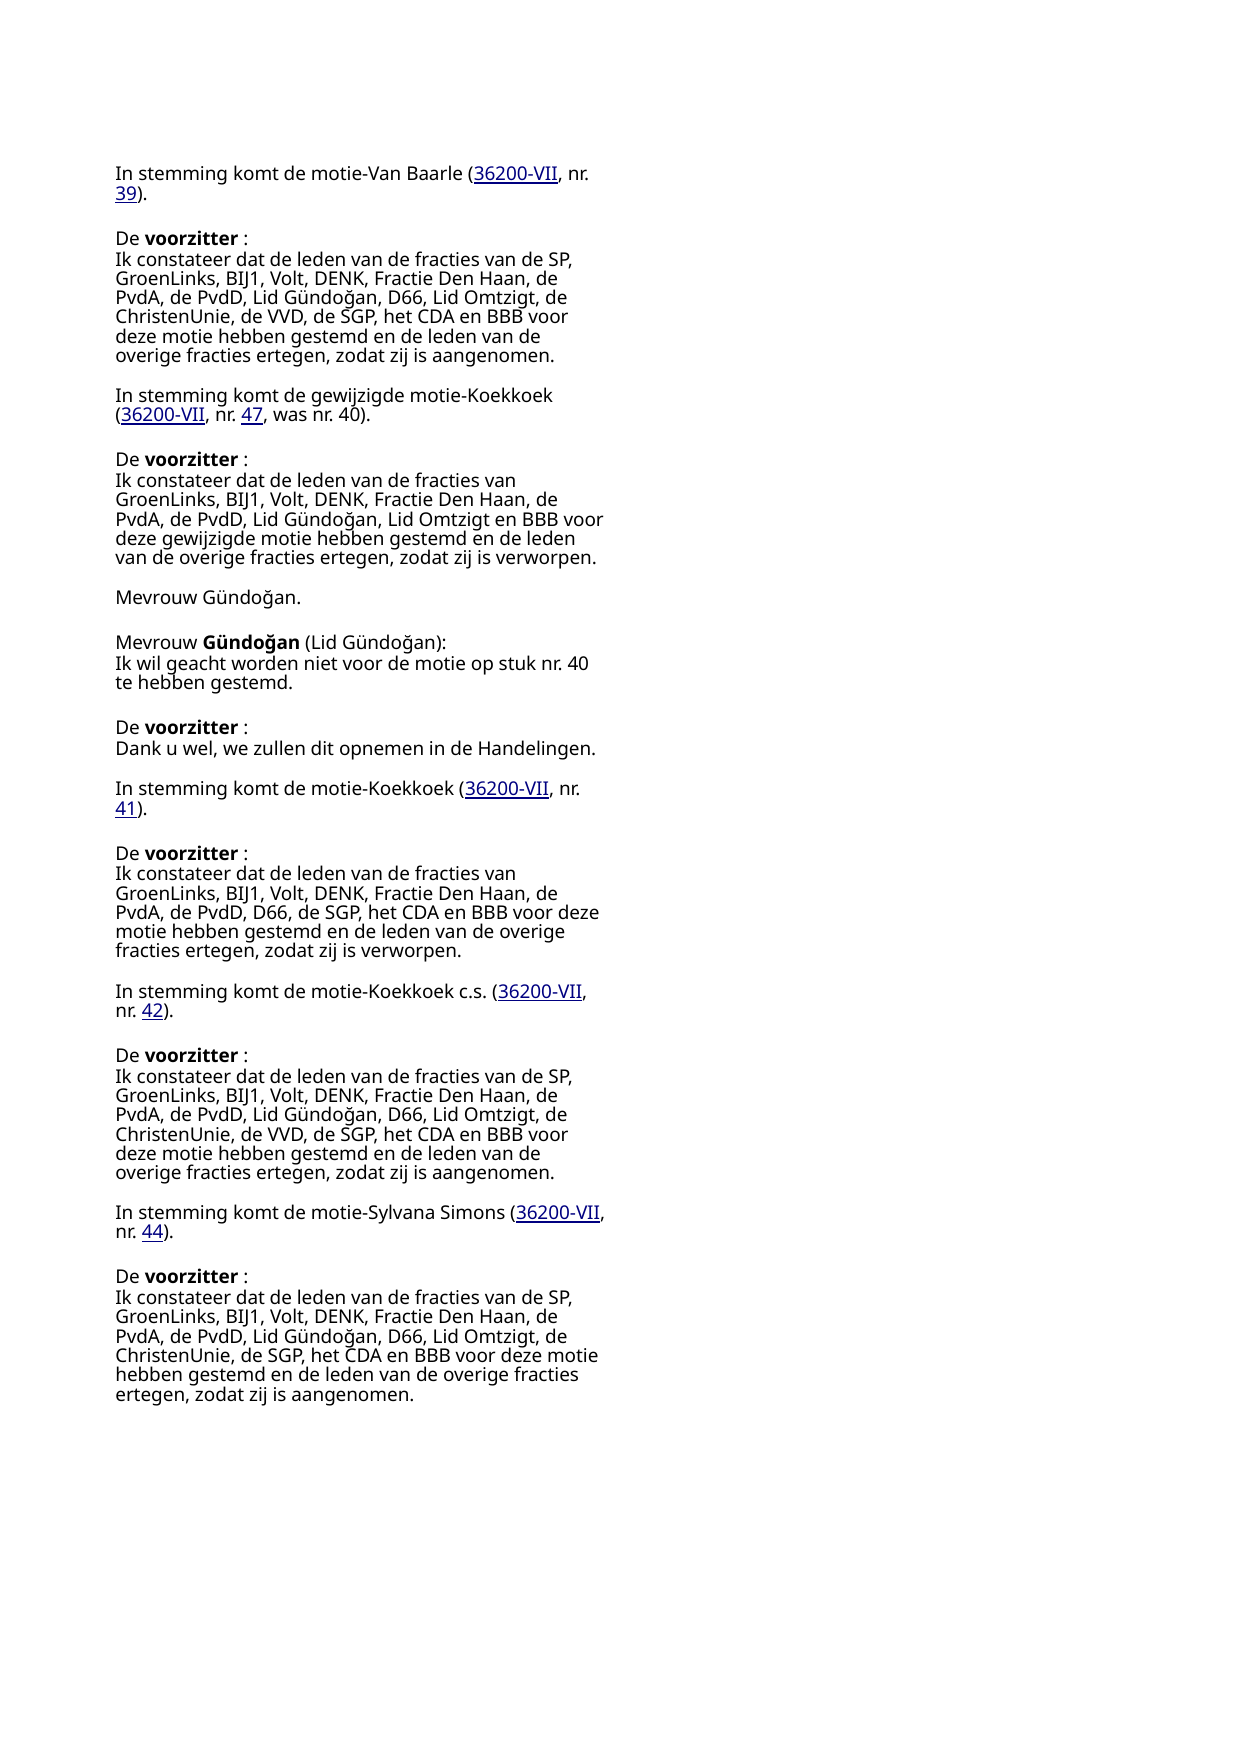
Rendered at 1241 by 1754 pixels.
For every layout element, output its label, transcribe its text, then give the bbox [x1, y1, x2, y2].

text De voorzitter : [115, 714, 605, 740]
text De voorzitter : [115, 446, 605, 472]
text Ik constateer dat de leden van de fracties van de SP, GroenLinks, BIJ1, Volt, DENK, Fractie Den Haan, de PvdA, de PvdD, Lid Gündoğan, D66, Lid Omtzigt, de ChristenUnie, de VVD, de SGP, het CDA en BBB voor deze motie hebben gestemd en de leden van de overige fracties ertegen, zodat zij is aangenomen. [115, 1068, 605, 1183]
text In stemming komt de motie-Koekkoek (36200-VII, nr. 41). [115, 780, 605, 819]
text In stemming komt de gewijzigde motie-Koekkoek (36200-VII, nr. 47, was nr. 40). [115, 387, 605, 426]
text Ik constateer dat de leden van de fracties van de SP, GroenLinks, BIJ1, Volt, DENK, Fractie Den Haan, de PvdA, de PvdD, Lid Gündoğan, D66, Lid Omtzigt, de ChristenUnie, de VVD, de SGP, het CDA en BBB voor deze motie hebben gestemd en de leden van de overige fracties ertegen, zodat zij is aangenomen. [115, 251, 605, 366]
text De voorzitter : [115, 1263, 605, 1289]
text De voorzitter : [115, 1042, 605, 1068]
text De voorzitter : [115, 840, 605, 865]
text In stemming komt de motie-Van Baarle (36200-VII, nr. 39). [115, 165, 605, 204]
text De voorzitter : [115, 225, 605, 251]
text Ik constateer dat de leden van de fracties van de SP, GroenLinks, BIJ1, Volt, DENK, Fractie Den Haan, de PvdA, de PvdD, Lid Gündoğan, D66, Lid Omtzigt, de ChristenUnie, de SGP, het CDA en BBB voor deze motie hebben gestemd en de leden van de overige fracties ertegen, zodat zij is aangenomen. [115, 1289, 605, 1405]
text In stemming komt de motie-Koekkoek c.s. (36200-VII, nr. 42). [115, 983, 605, 1021]
text Dank u wel, we zullen dit opnemen in de Handelingen. [115, 740, 605, 759]
text Mevrouw Gündoğan (Lid Gündoğan): [115, 629, 605, 655]
text In stemming komt de motie-Sylvana Simons (36200-VII, nr. 44). [115, 1204, 605, 1243]
text Mevrouw Gündoğan. [115, 589, 605, 608]
text Ik constateer dat de leden van de fracties van GroenLinks, BIJ1, Volt, DENK, Fractie Den Haan, de PvdA, de PvdD, Lid Gündoğan, Lid Omtzigt en BBB voor deze gewijzigde motie hebben gestemd en de leden van de overige fracties ertegen, zodat zij is verworpen. [115, 472, 605, 568]
text Ik constateer dat de leden van de fracties van GroenLinks, BIJ1, Volt, DENK, Fractie Den Haan, de PvdA, de PvdD, D66, de SGP, het CDA en BBB voor deze motie hebben gestemd en de leden van de overige fracties ertegen, zodat zij is verworpen. [115, 865, 605, 962]
text Ik wil geacht worden niet voor de motie op stuk nr. 40 te hebben gestemd. [115, 655, 605, 694]
